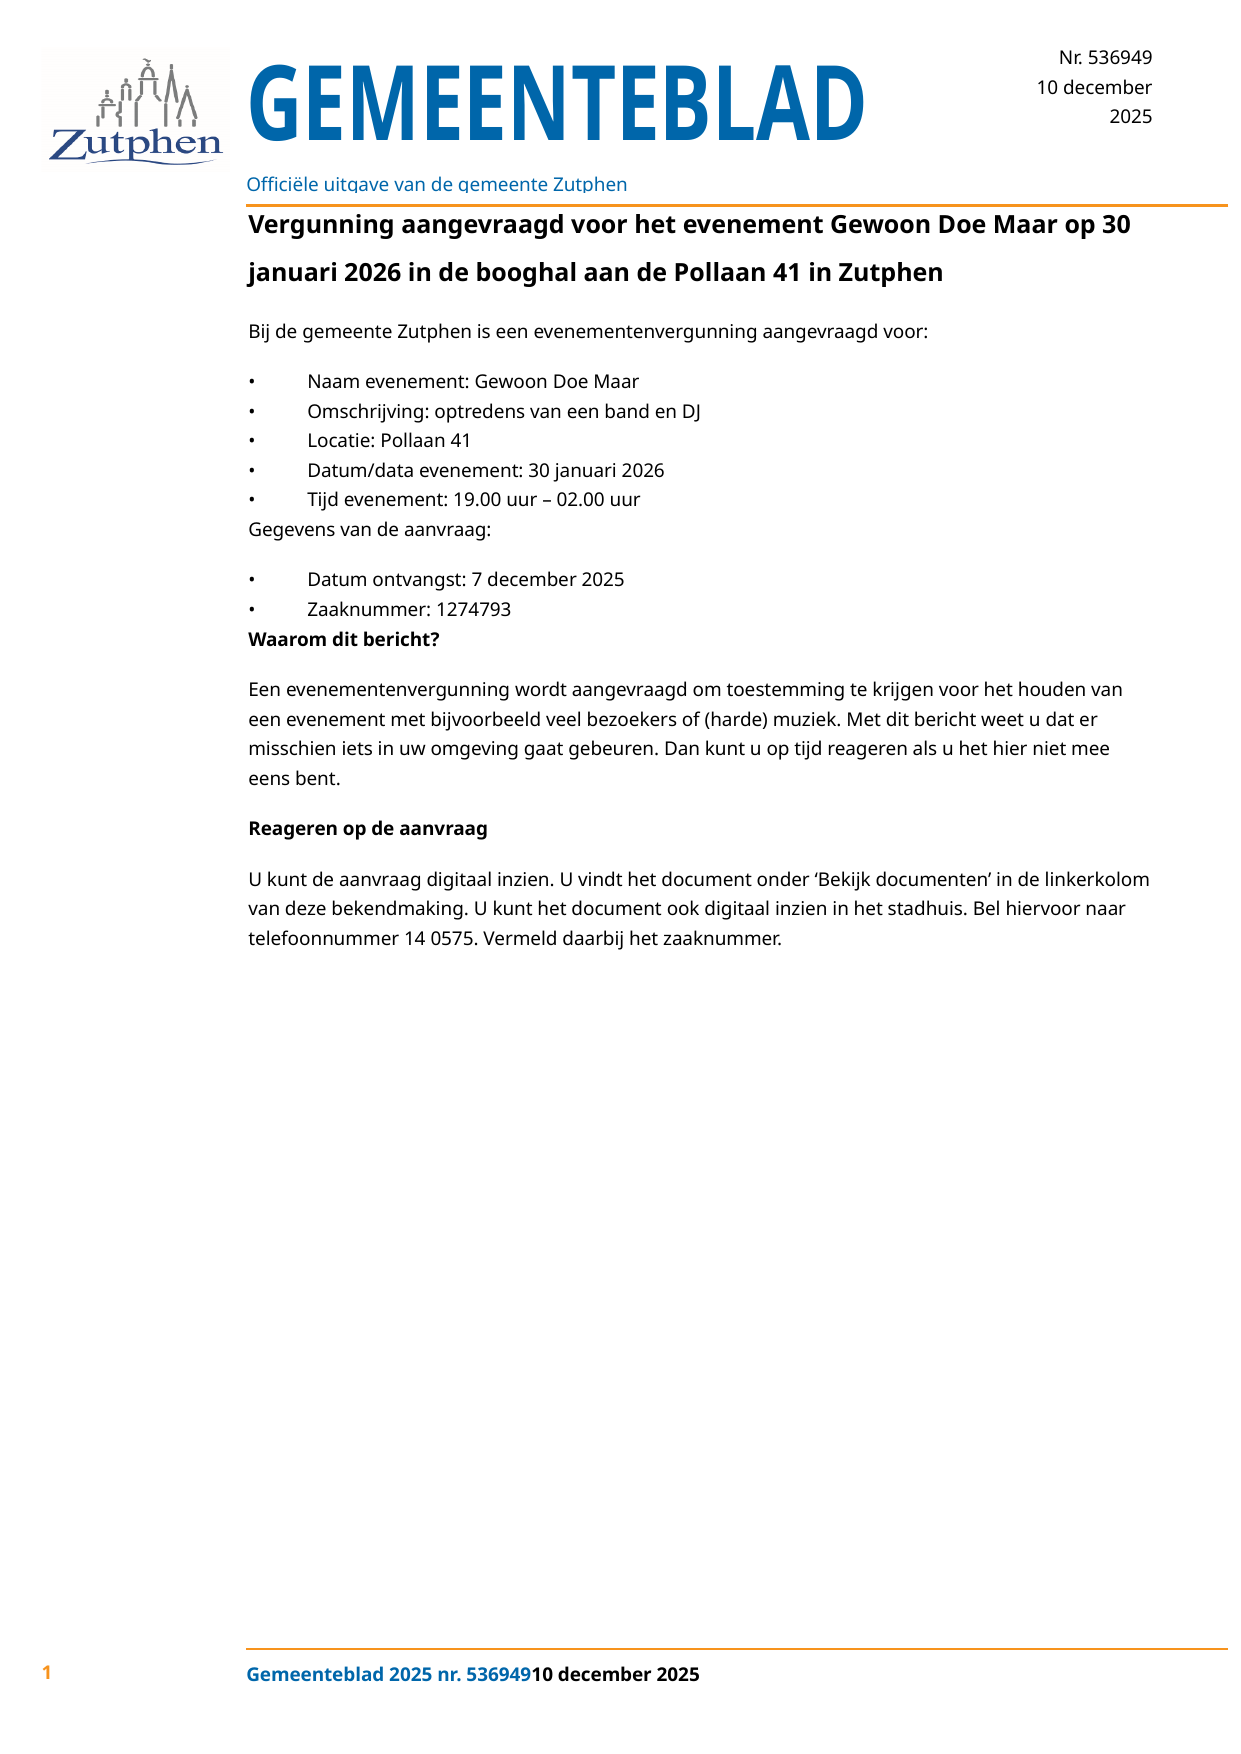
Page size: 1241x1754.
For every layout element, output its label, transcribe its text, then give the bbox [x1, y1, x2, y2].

text Reageren op de aanvraag [248, 815, 1152, 841]
text Bij de gemeente Zutphen is een evenementenvergunning aangevraagd voor: [248, 318, 1152, 344]
text Gegevens van de aanvraag: [248, 516, 1152, 542]
list Zaaknummer: 1274793 [248, 596, 1152, 622]
list Locatie: Pollaan 41 [248, 427, 1152, 453]
text U kunt de aanvraag digitaal inzien. U vindt het document onder ‘Bekijk documenten’ in de linkerkolom van deze bekendmaking. U kunt het document ook digitaal inzien in het stadhuis. Bel hiervoor naar telefoonnummer 14 0575. Vermeld daarbij het zaaknummer. [248, 866, 1152, 951]
picture [41, 47, 231, 172]
text Vergunning aangevraagd voor het evenement Gewoon Doe Maar op 30 januari 2026 in de booghal aan de Pollaan 41 in Zutphen [248, 207, 1152, 288]
list Omschrijving: optredens van een band en DJ [248, 398, 1152, 424]
text Een evenementenvergunning wordt aangevraagd om toestemming te krijgen voor het houden van een evenement met bijvoorbeeld veel bezoekers of (harde) muziek. Met dit bericht weet u dat er misschien iets in uw omgeving gaat gebeuren. Dan kunt u op tijd reageren als u het hier niet mee eens bent. [248, 676, 1152, 791]
text Waarom dit bericht? [248, 626, 1152, 652]
list Datum/data evenement: 30 januari 2026 [248, 457, 1152, 483]
list Datum ontvangst: 7 december 2025 [248, 567, 1152, 592]
list Naam evenement: Gewoon Doe Maar [248, 368, 1152, 394]
list Tijd evenement: 19.00 uur – 02.00 uur [248, 487, 1152, 512]
